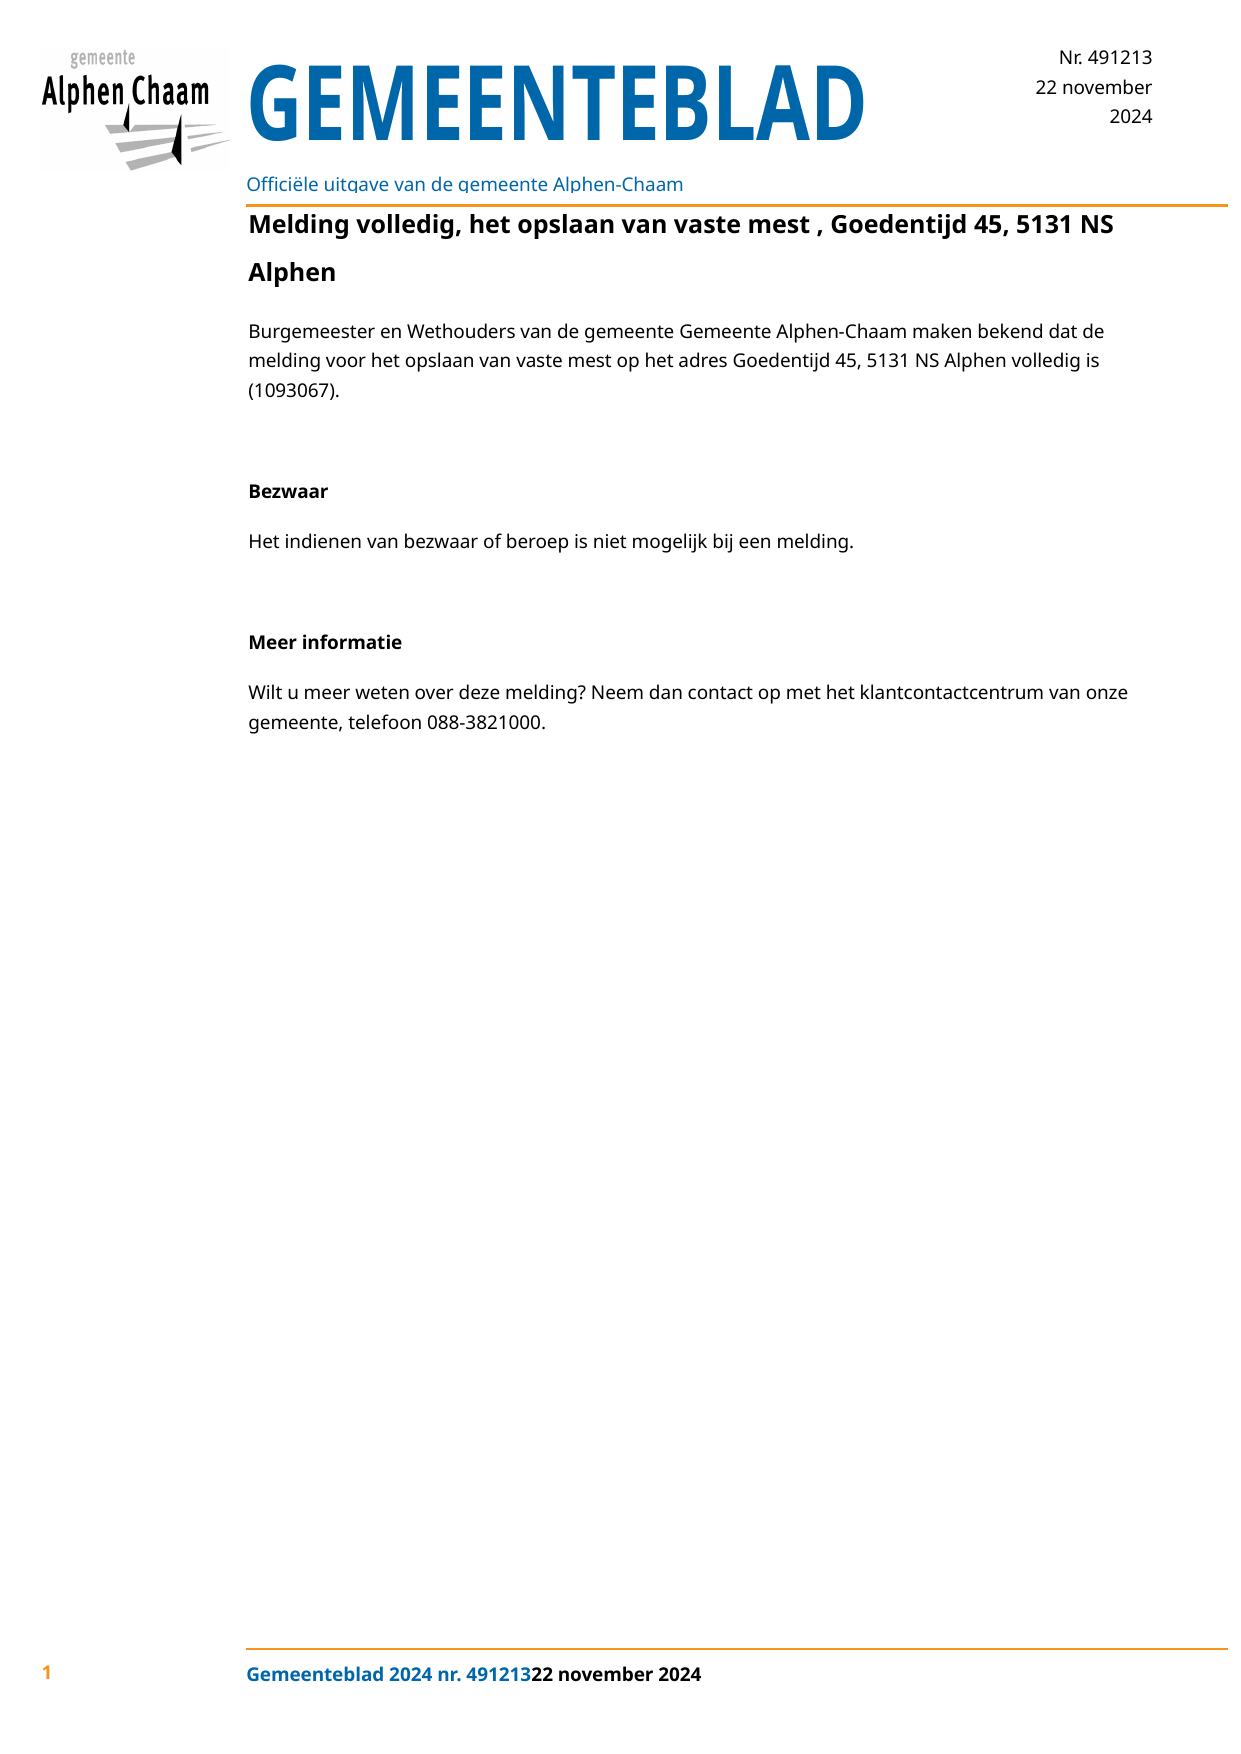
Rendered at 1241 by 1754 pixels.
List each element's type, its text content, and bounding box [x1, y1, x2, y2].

text Meer informatie [248, 629, 1152, 655]
text Bezwaar [248, 478, 1152, 504]
text Melding volledig, het opslaan van vaste mest , Goedentijd 45, 5131 NS Alphen [248, 207, 1152, 288]
text Wilt u meer weten over deze melding? Neem dan contact op met het klantcontactcentrum van onze gemeente, telefoon 088-3821000. [248, 679, 1152, 735]
text Burgemeester en Wethouders van de gemeente Gemeente Alphen-Chaam maken bekend dat de melding voor het opslaan van vaste mest op het adres Goedentijd 45, 5131 NS Alphen volledig is (1093067). [248, 318, 1152, 403]
text Het indienen van bezwaar of beroep is niet mogelijk bij een melding. [248, 528, 1152, 554]
picture [41, 47, 231, 172]
